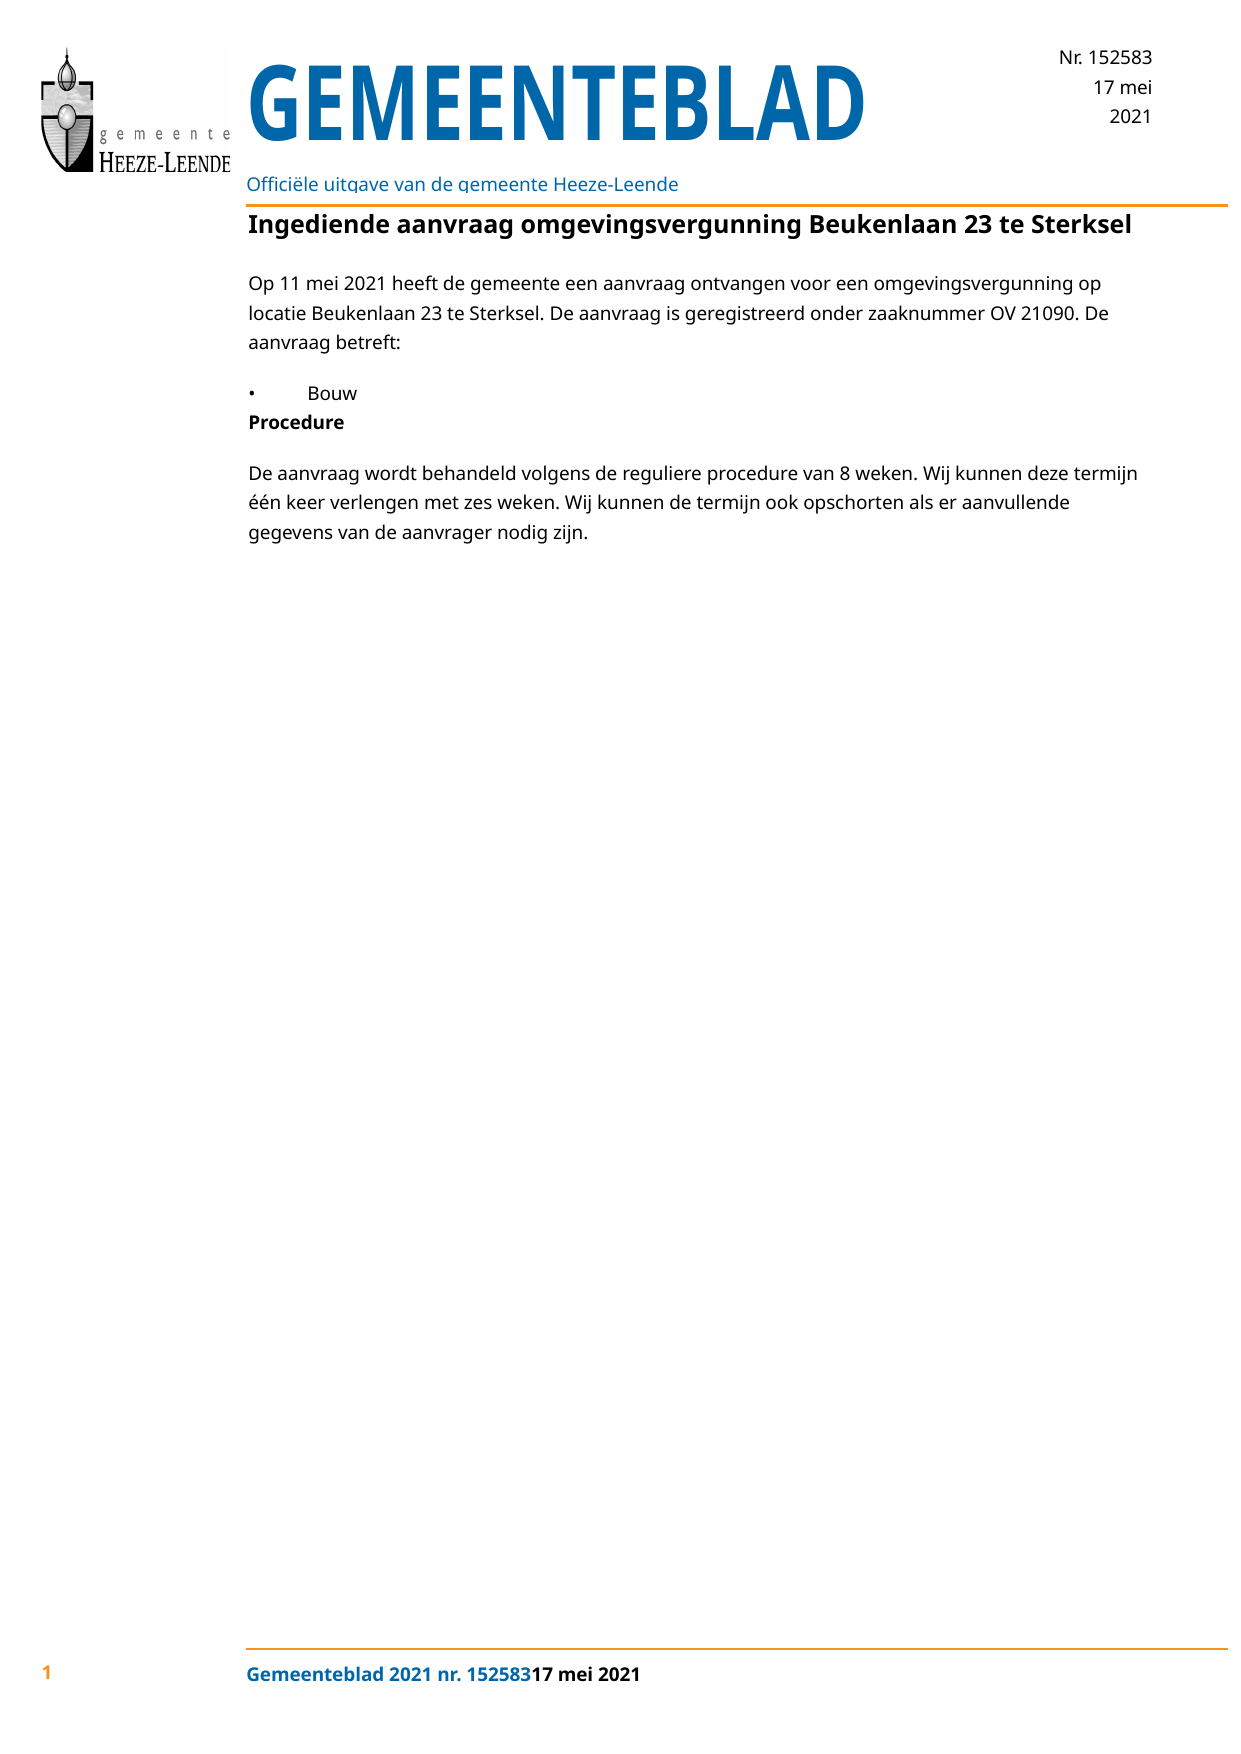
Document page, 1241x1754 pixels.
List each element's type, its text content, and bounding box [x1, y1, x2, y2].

text Procedure [248, 409, 1152, 435]
list Bouw [248, 380, 1152, 406]
text Op 11 mei 2021 heeft de gemeente een aanvraag ontvangen voor een omgevingsvergunning op locatie Beukenlaan 23 te Sterksel. De aanvraag is geregistreerd onder zaaknummer OV 21090. De aanvraag betreft: [248, 270, 1152, 355]
text Ingediende aanvraag omgevingsvergunning Beukenlaan 23 te Sterksel [248, 207, 1152, 241]
text De aanvraag wordt behandeld volgens de reguliere procedure van 8 weken. Wij kunnen deze termijn één keer verlengen met zes weken. Wij kunnen de termijn ook opschorten als er aanvullende gegevens van de aanvrager nodig zijn. [248, 460, 1152, 545]
picture [41, 47, 231, 172]
